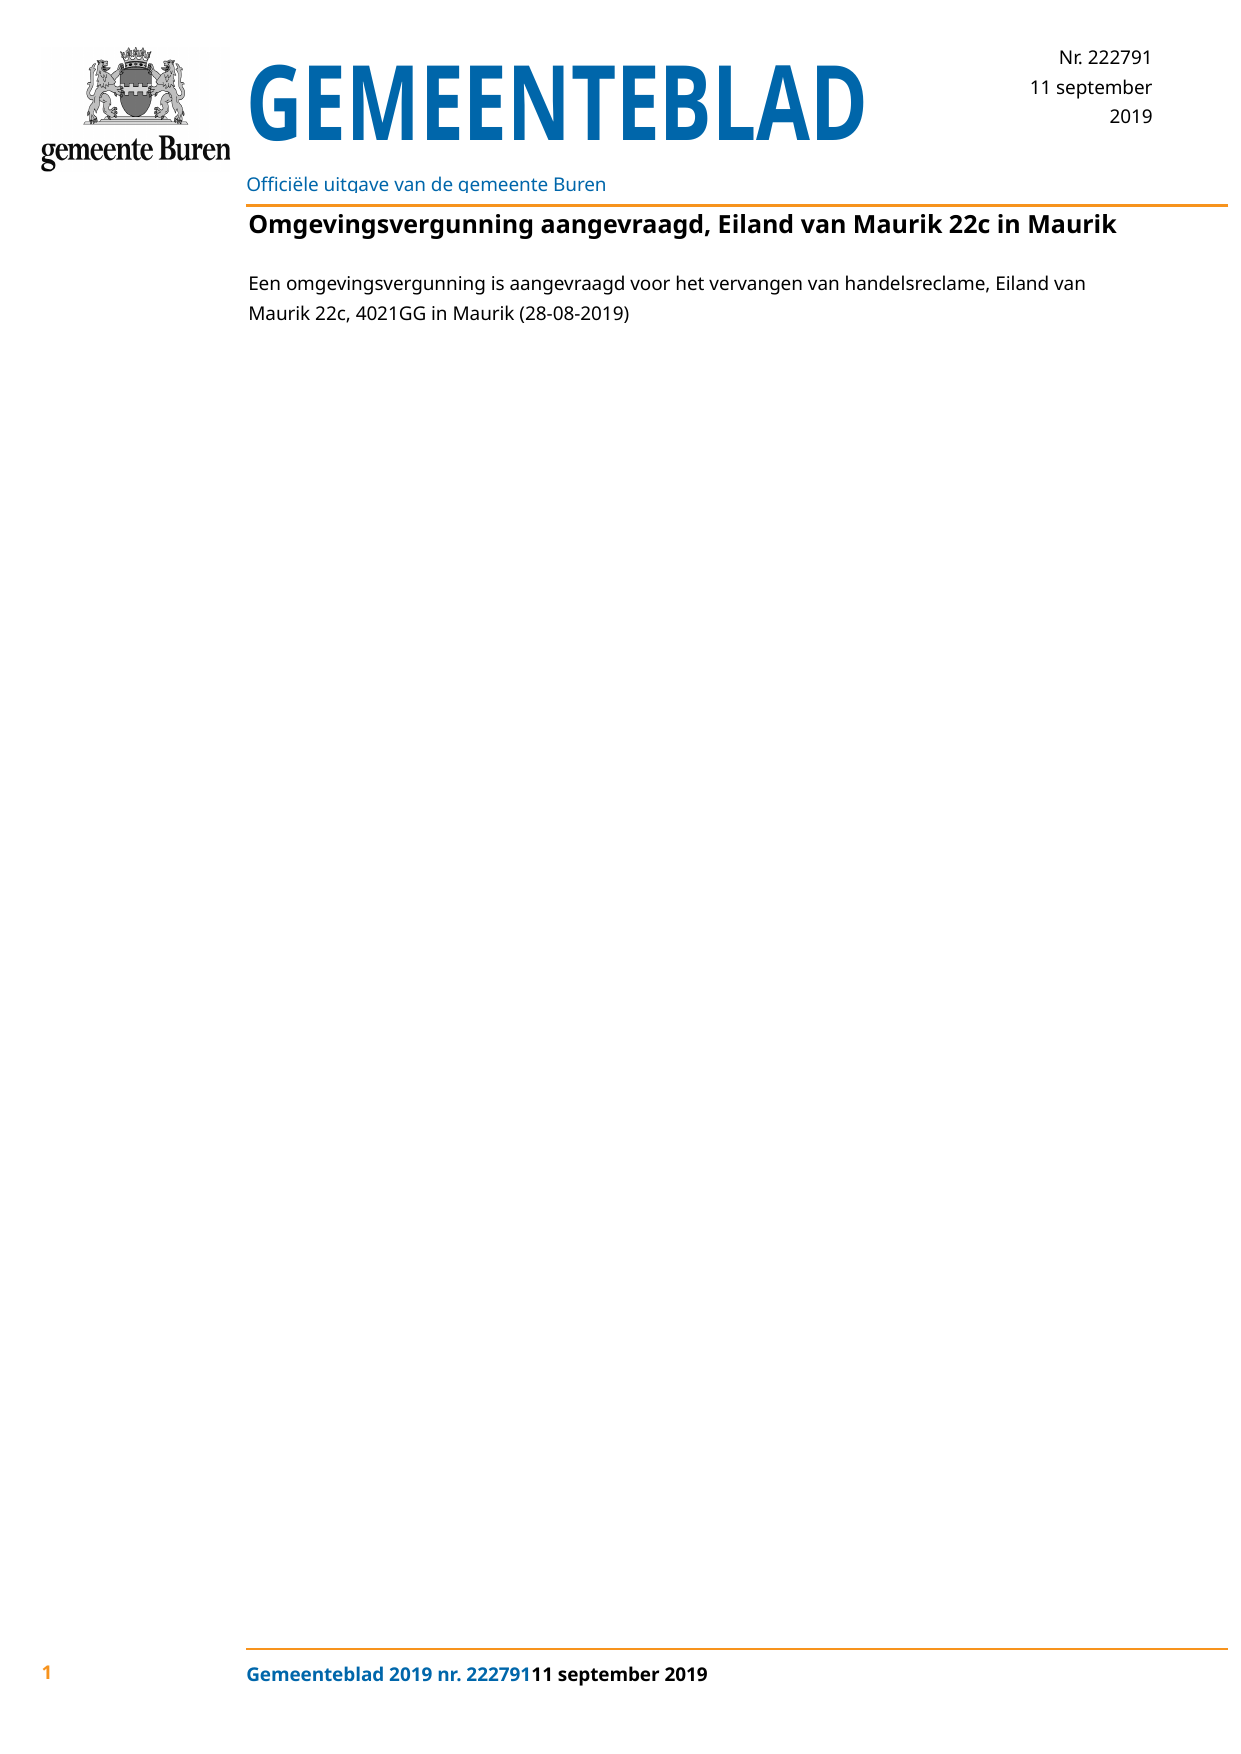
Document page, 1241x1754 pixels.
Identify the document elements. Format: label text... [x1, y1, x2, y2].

picture [41, 47, 231, 172]
text Een omgevingsvergunning is aangevraagd voor het vervangen van handelsreclame, Eiland van Maurik 22c, 4021GG in Maurik (28-08-2019) [248, 270, 1152, 326]
text Omgevingsvergunning aangevraagd, Eiland van Maurik 22c in Maurik [248, 207, 1152, 241]
